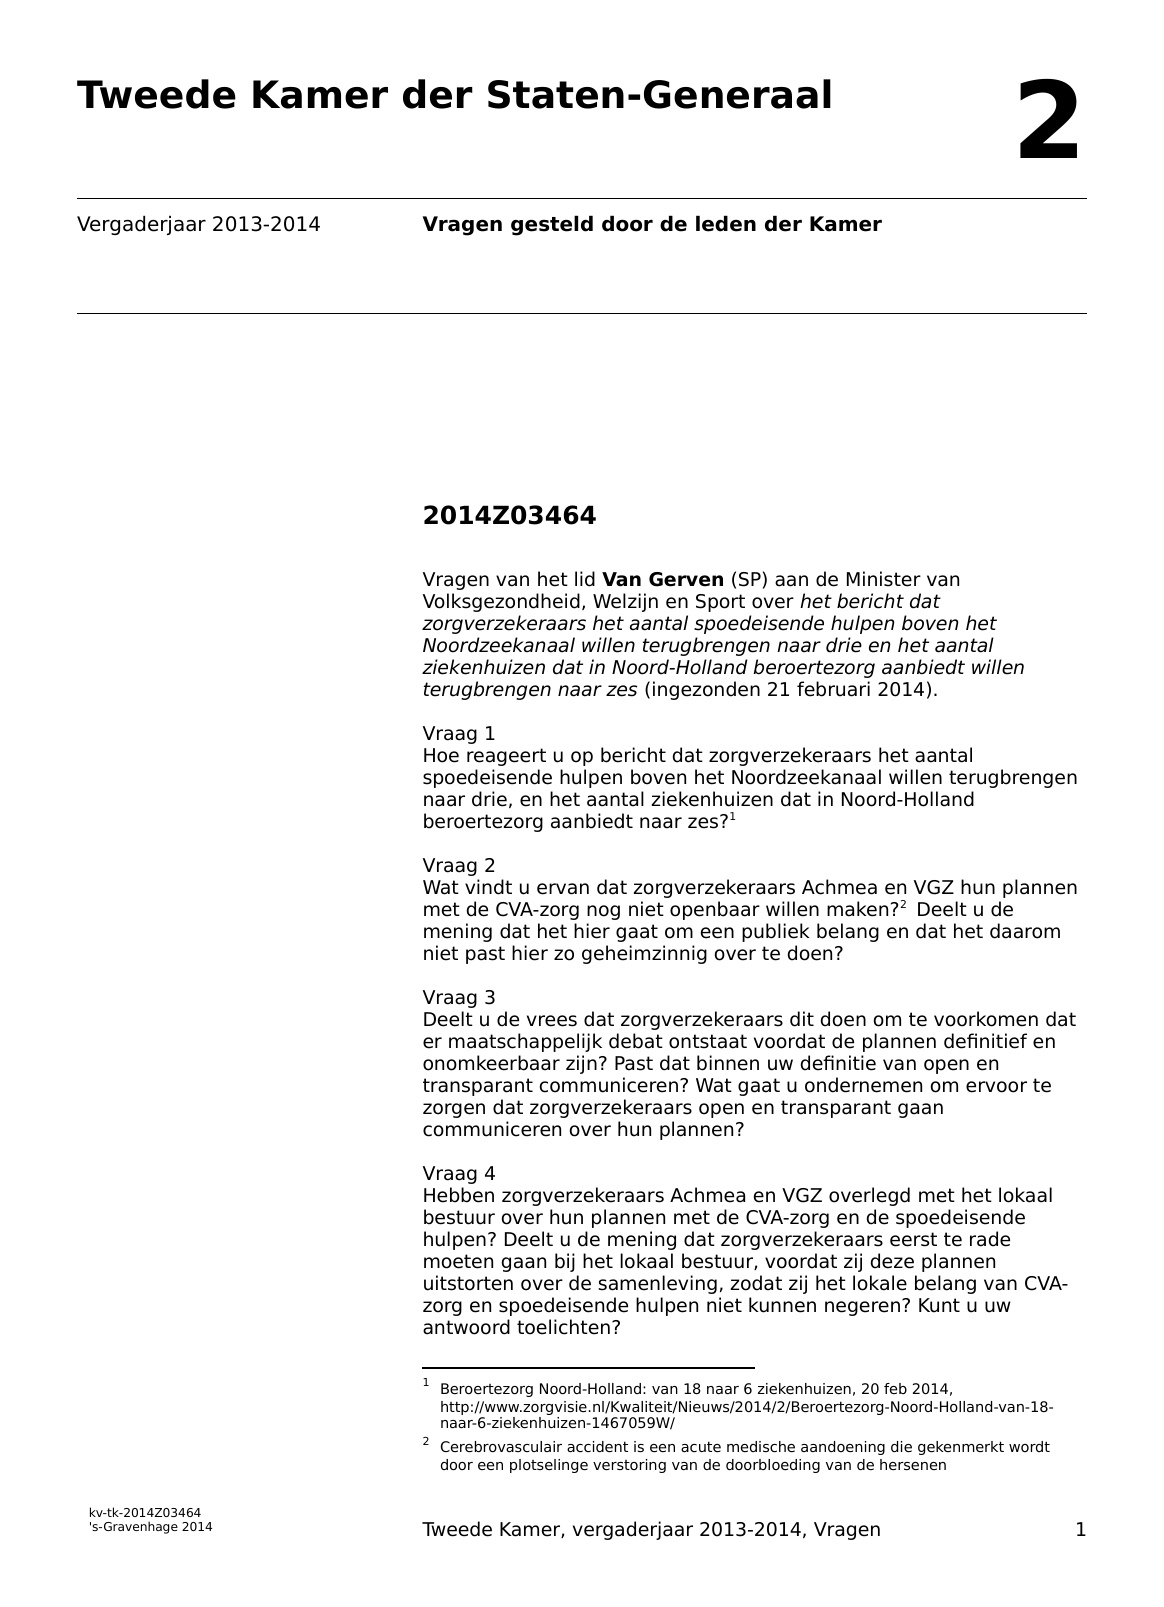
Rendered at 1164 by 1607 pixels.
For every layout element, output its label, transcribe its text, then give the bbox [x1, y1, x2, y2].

text Deelt u de vrees dat zorgverzekeraars dit doen om te voorkomen dat er maatschappelijk debat ontstaat voordat de plannen definitief en onomkeerbaar zijn? Past dat binnen uw definitie van open en transparant communiceren? Wat gaat u ondernemen om ervoor te zorgen dat zorgverzekeraars open en transparant gaan communiceren over hun plannen? [422, 1009, 1087, 1141]
text Vraag 1 [422, 723, 1087, 745]
text Beroertezorg Noord-Holland: van 18 naar 6 ziekenhuizen, 20 feb 2014, http://www.zorgvisie.nl/Kwaliteit/Nieuws/2014/2/Beroertezorg-Noord-Holland-van-18-naar-6-ziekenhuizen-1467059W/ [422, 1377, 1087, 1432]
text Wat vindt u ervan dat zorgverzekeraars Achmea en VGZ hun plannen met de CVA-zorg nog niet openbaar willen maken? Deelt u de mening dat het hier gaat om een publiek belang en dat het daarom niet past hier zo geheimzinnig over te doen? [422, 877, 1087, 965]
text 2014Z03464 [422, 501, 1087, 531]
text Vraag 2 [422, 855, 1087, 877]
text kv-tk-2014Z03464 [88, 1506, 323, 1520]
text Hebben zorgverzekeraars Achmea en VGZ overlegd met het lokaal bestuur over hun plannen met de CVA-zorg en de spoedeisende hulpen? Deelt u de mening dat zorgverzekeraars eerst te rade moeten gaan bij het lokaal bestuur, voordat zij deze plannen uitstorten over de samenleving, zodat zij het lokale belang van CVA-zorg en spoedeisende hulpen niet kunnen negeren? Kunt u uw antwoord toelichten? [422, 1185, 1087, 1339]
table_cell Vergaderjaar 2013-2014 [77, 199, 422, 313]
text Vragen van het lid Van Gerven (SP) aan de Minister van Volksgezondheid, Welzijn en Sport over het bericht dat zorgverzekeraars het aantal spoedeisende hulpen boven het Noordzeekanaal willen terugbrengen naar drie en het aantal ziekenhuizen dat in Noord-Holland beroertezorg aanbiedt willen terugbrengen naar zes (ingezonden 21 februari 2014). [422, 569, 1087, 701]
table_header Tweede Kamer der Staten-Generaal [77, 59, 886, 198]
table_header 2 [886, 59, 1087, 198]
text Hoe reageert u op bericht dat zorgverzekeraars het aantal spoedeisende hulpen boven het Noordzeekanaal willen terugbrengen naar drie, en het aantal ziekenhuizen dat in Noord-Holland beroertezorg aanbiedt naar zes? [422, 745, 1087, 833]
text Vraag 3 [422, 987, 1087, 1009]
text Vraag 4 [422, 1163, 1087, 1185]
text 's-Gravenhage 2014 [88, 1520, 323, 1534]
text Cerebrovasculair accident is een acute medische aandoening die gekenmerkt wordt door een plotselinge verstoring van de doorbloeding van de hersenen [422, 1435, 1087, 1474]
table_cell Vragen gesteld door de leden der Kamer [422, 199, 1087, 313]
